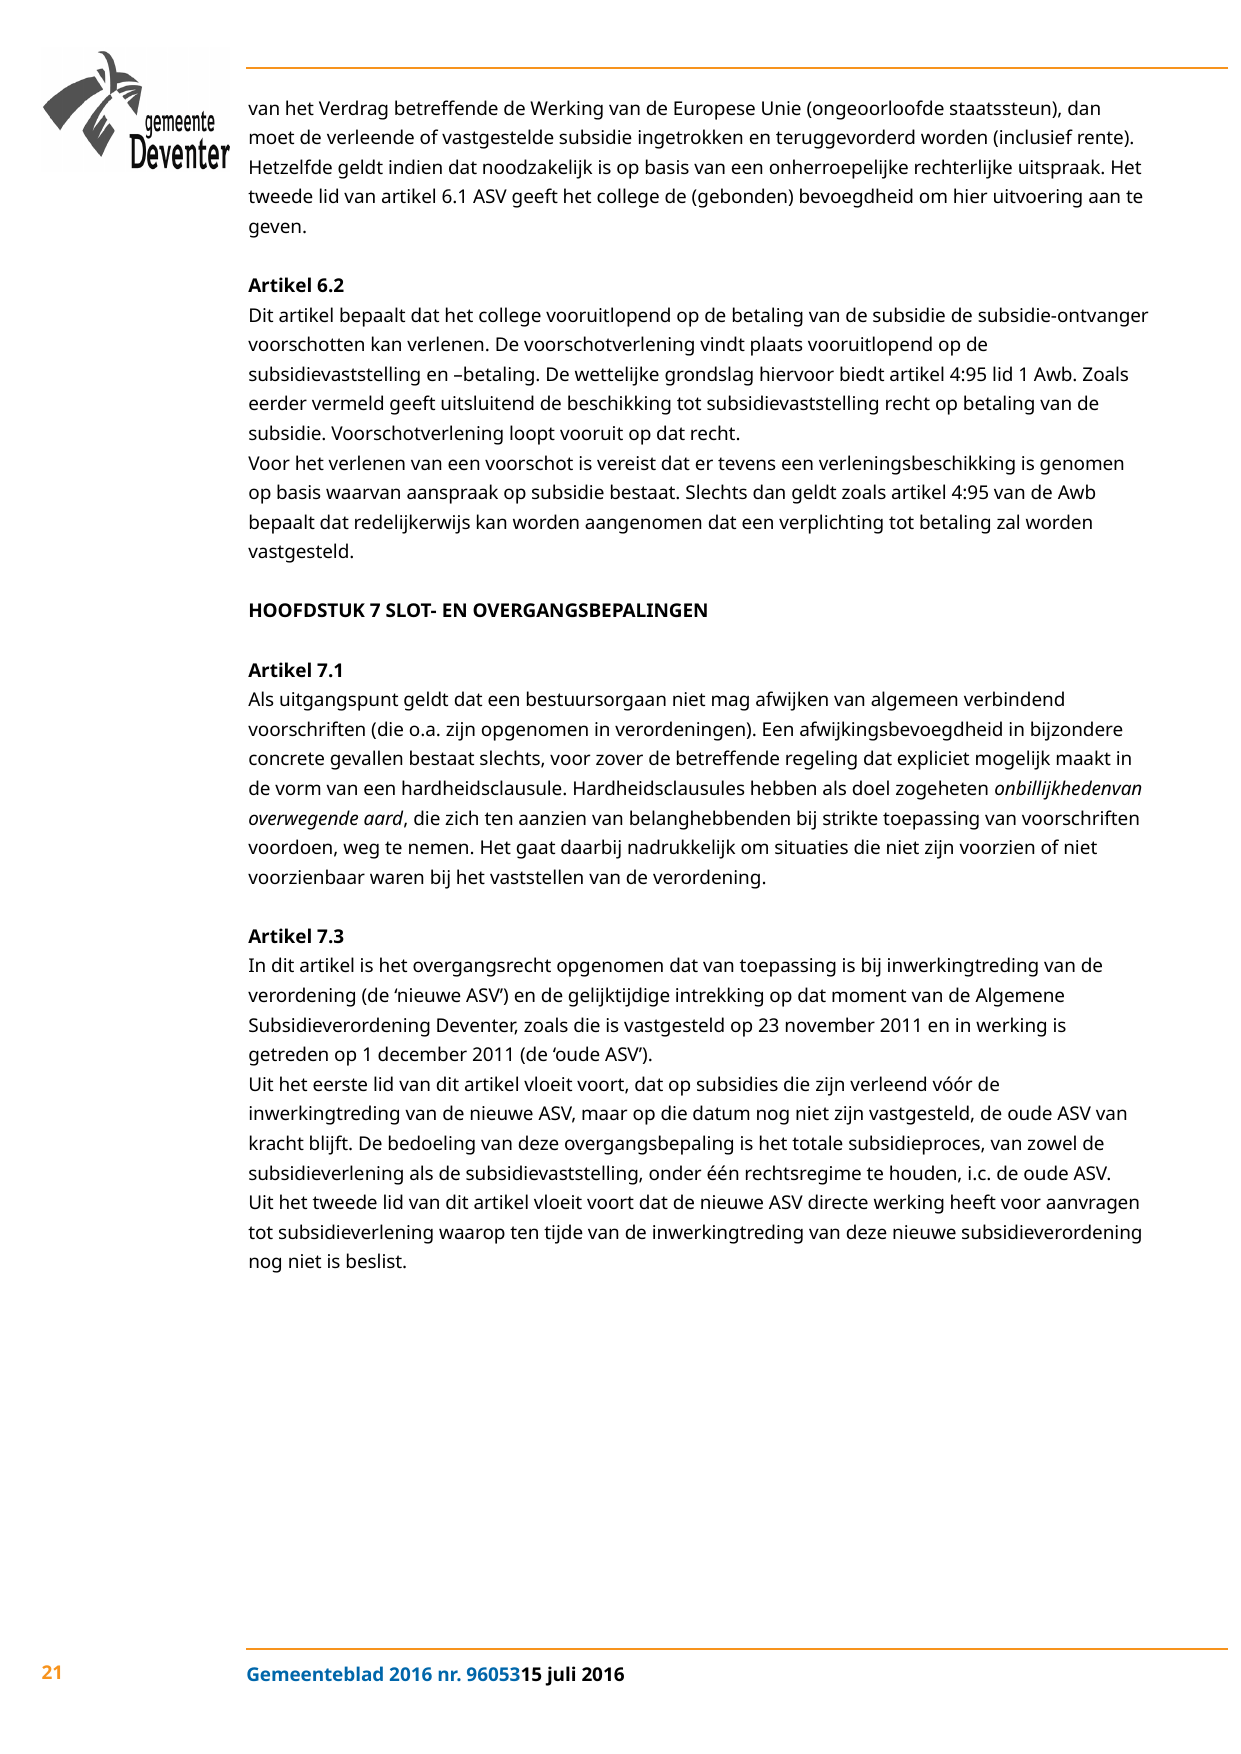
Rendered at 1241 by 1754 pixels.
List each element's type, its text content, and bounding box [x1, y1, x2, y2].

text Uit het tweede lid van dit artikel vloeit voort dat de nieuwe ASV directe werking heeft voor aanvragen tot subsidieverlening waarop ten tijde van de inwerkingtreding van deze nieuwe subsidieverordening nog niet is beslist. [248, 1189, 1152, 1274]
picture [41, 47, 231, 172]
text Uit het eerste lid van dit artikel vloeit voort, dat op subsidies die zijn verleend vóór de inwerkingtreding van de nieuwe ASV, maar op die datum nog niet zijn vastgesteld, de oude ASV van kracht blijft. De bedoeling van deze overgangsbepaling is het totale subsidieproces, van zowel de subsidieverlening als de subsidievaststelling, onder één rechtsregime te houden, i.c. de oude ASV. [248, 1071, 1152, 1186]
text In dit artikel is het overgangsrecht opgenomen dat van toepassing is bij inwerkingtreding van de verordening (de ‘nieuwe ASV’) en de gelijktijdige intrekking op dat moment van de Algemene Subsidieverordening Deventer, zoals die is vastgesteld op 23 november 2011 en in werking is getreden op 1 december 2011 (de ‘oude ASV’). [248, 953, 1152, 1067]
text Artikel 7.3 [248, 923, 1152, 949]
text HOOFDSTUK 7 SLOT- EN OVERGANGSBEPALINGEN [248, 598, 1152, 623]
text Dit artikel bepaalt dat het college vooruitlopend op de betaling van de subsidie de subsidie-ontvanger voorschotten kan verlenen. De voorschotverlening vindt plaats vooruitlopend op de subsidievaststelling en –betaling. De wettelijke grondslag hiervoor biedt artikel 4:95 lid 1 Awb. Zoals eerder vermeld geeft uitsluitend de beschikking tot subsidievaststelling recht op betaling van de subsidie. Voorschotverlening loopt vooruit op dat recht. [248, 302, 1152, 446]
text Als uitgangspunt geldt dat een bestuursorgaan niet mag afwijken van algemeen verbindend voorschriften (die o.a. zijn opgenomen in verordeningen). Een afwijkingsbevoegdheid in bijzondere concrete gevallen bestaat slechts, voor zover de betreffende regeling dat expliciet mogelijk maakt in de vorm van een hardheidsclausule. Hardheidsclausules hebben als doel zogeheten onbillijkhedenvan overwegende aard, die zich ten aanzien van belanghebbenden bij strikte toepassing van voorschriften voordoen, weg te nemen. Het gaat daarbij nadrukkelijk om situaties die niet zijn voorzien of niet voorzienbaar waren bij het vaststellen van de verordening. [248, 686, 1152, 890]
text Voor het verlenen van een voorschot is vereist dat er tevens een verleningsbeschikking is genomen op basis waarvan aanspraak op subsidie bestaat. Slechts dan geldt zoals artikel 4:95 van de Awb bepaalt dat redelijkerwijs kan worden aangenomen dat een verplichting tot betaling zal worden vastgesteld. [248, 450, 1152, 564]
text van het Verdrag betreffende de Werking van de Europese Unie (ongeoorloofde staatssteun), dan moet de verleende of vastgestelde subsidie ingetrokken en teruggevorderd worden (inclusief rente). Hetzelfde geldt indien dat noodzakelijk is op basis van een onherroepelijke rechterlijke uitspraak. Het tweede lid van artikel 6.1 ASV geeft het college de (gebonden) bevoegdheid om hier uitvoering aan te geven. [248, 95, 1152, 239]
text Artikel 6.2 [248, 272, 1152, 298]
text Artikel 7.1 [248, 657, 1152, 683]
